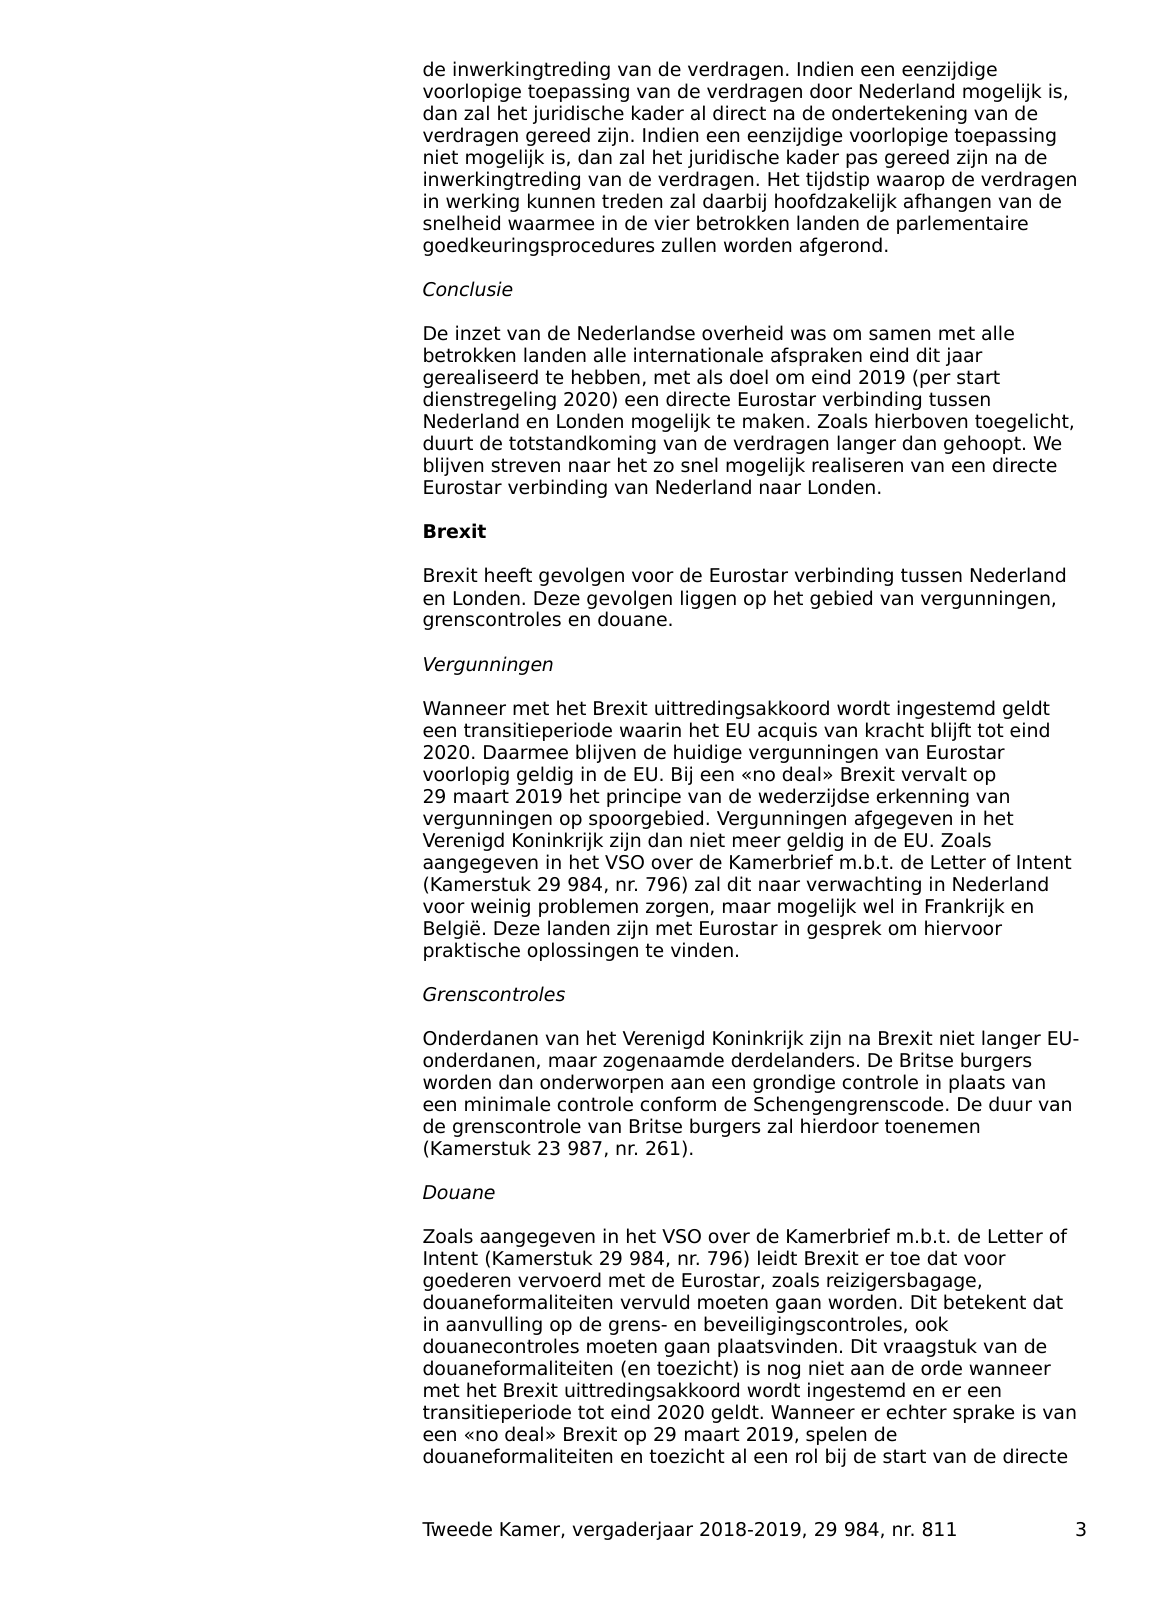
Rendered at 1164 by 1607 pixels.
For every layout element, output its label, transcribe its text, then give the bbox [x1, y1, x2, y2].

subtitle Conclusie [422, 279, 1087, 301]
subtitle Douane [422, 1182, 1087, 1204]
subtitle Grenscontroles [422, 984, 1087, 1006]
text Onderdanen van het Verenigd Koninkrijk zijn na Brexit niet langer EU-onderdanen, maar zogenaamde derdelanders. De Britse burgers worden dan onderworpen aan een grondige controle in plaats van een minimale controle conform de Schengengrenscode. De duur van de grenscontrole van Britse burgers zal hierdoor toenemen (Kamerstuk 23 987, nr. 261). [422, 1028, 1087, 1160]
subtitle Vergunningen [422, 653, 1087, 676]
text Zoals aangegeven in het VSO over de Kamerbrief m.b.t. de Letter of Intent (Kamerstuk 29 984, nr. 796) leidt Brexit er toe dat voor goederen vervoerd met de Eurostar, zoals reizigersbagage, douaneformaliteiten vervuld moeten gaan worden. Dit betekent dat in aanvulling op de grens- en beveiligingscontroles, ook douanecontroles moeten gaan plaatsvinden. Dit vraagstuk van de douaneformaliteiten (en toezicht) is nog niet aan de orde wanneer met het Brexit uittredingsakkoord wordt ingestemd en er een transitieperiode tot eind 2020 geldt. Wanneer er echter sprake is van een «no deal» Brexit op 29 maart 2019, spelen de douaneformaliteiten en toezicht al een rol bij de start van de directe [422, 1226, 1087, 1468]
text Brexit heeft gevolgen voor de Eurostar verbinding tussen Nederland en Londen. Deze gevolgen liggen op het gebied van vergunningen, grenscontroles en douane. [422, 565, 1087, 631]
subtitle Brexit [422, 521, 1087, 543]
text de inwerkingtreding van de verdragen. Indien een eenzijdige voorlopige toepassing van de verdragen door Nederland mogelijk is, dan zal het juridische kader al direct na de ondertekening van de verdragen gereed zijn. Indien een eenzijdige voorlopige toepassing niet mogelijk is, dan zal het juridische kader pas gereed zijn na de inwerkingtreding van de verdragen. Het tijdstip waarop de verdragen in werking kunnen treden zal daarbij hoofdzakelijk afhangen van de snelheid waarmee in de vier betrokken landen de parlementaire goedkeuringsprocedures zullen worden afgerond. [422, 59, 1087, 257]
text De inzet van de Nederlandse overheid was om samen met alle betrokken landen alle internationale afspraken eind dit jaar gerealiseerd te hebben, met als doel om eind 2019 (per start dienstregeling 2020) een directe Eurostar verbinding tussen Nederland en Londen mogelijk te maken. Zoals hierboven toegelicht, duurt de totstandkoming van de verdragen langer dan gehoopt. We blijven streven naar het zo snel mogelijk realiseren van een directe Eurostar verbinding van Nederland naar Londen. [422, 323, 1087, 499]
text Wanneer met het Brexit uittredingsakkoord wordt ingestemd geldt een transitieperiode waarin het EU acquis van kracht blijft tot eind 2020. Daarmee blijven de huidige vergunningen van Eurostar voorlopig geldig in de EU. Bij een «no deal» Brexit vervalt op 29 maart 2019 het principe van de wederzijdse erkenning van vergunningen op spoorgebied. Vergunningen afgegeven in het Verenigd Koninkrijk zijn dan niet meer geldig in de EU. Zoals aangegeven in het VSO over de Kamerbrief m.b.t. de Letter of Intent (Kamerstuk 29 984, nr. 796) zal dit naar verwachting in Nederland voor weinig problemen zorgen, maar mogelijk wel in Frankrijk en België. Deze landen zijn met Eurostar in gesprek om hiervoor praktische oplossingen te vinden. [422, 698, 1087, 961]
